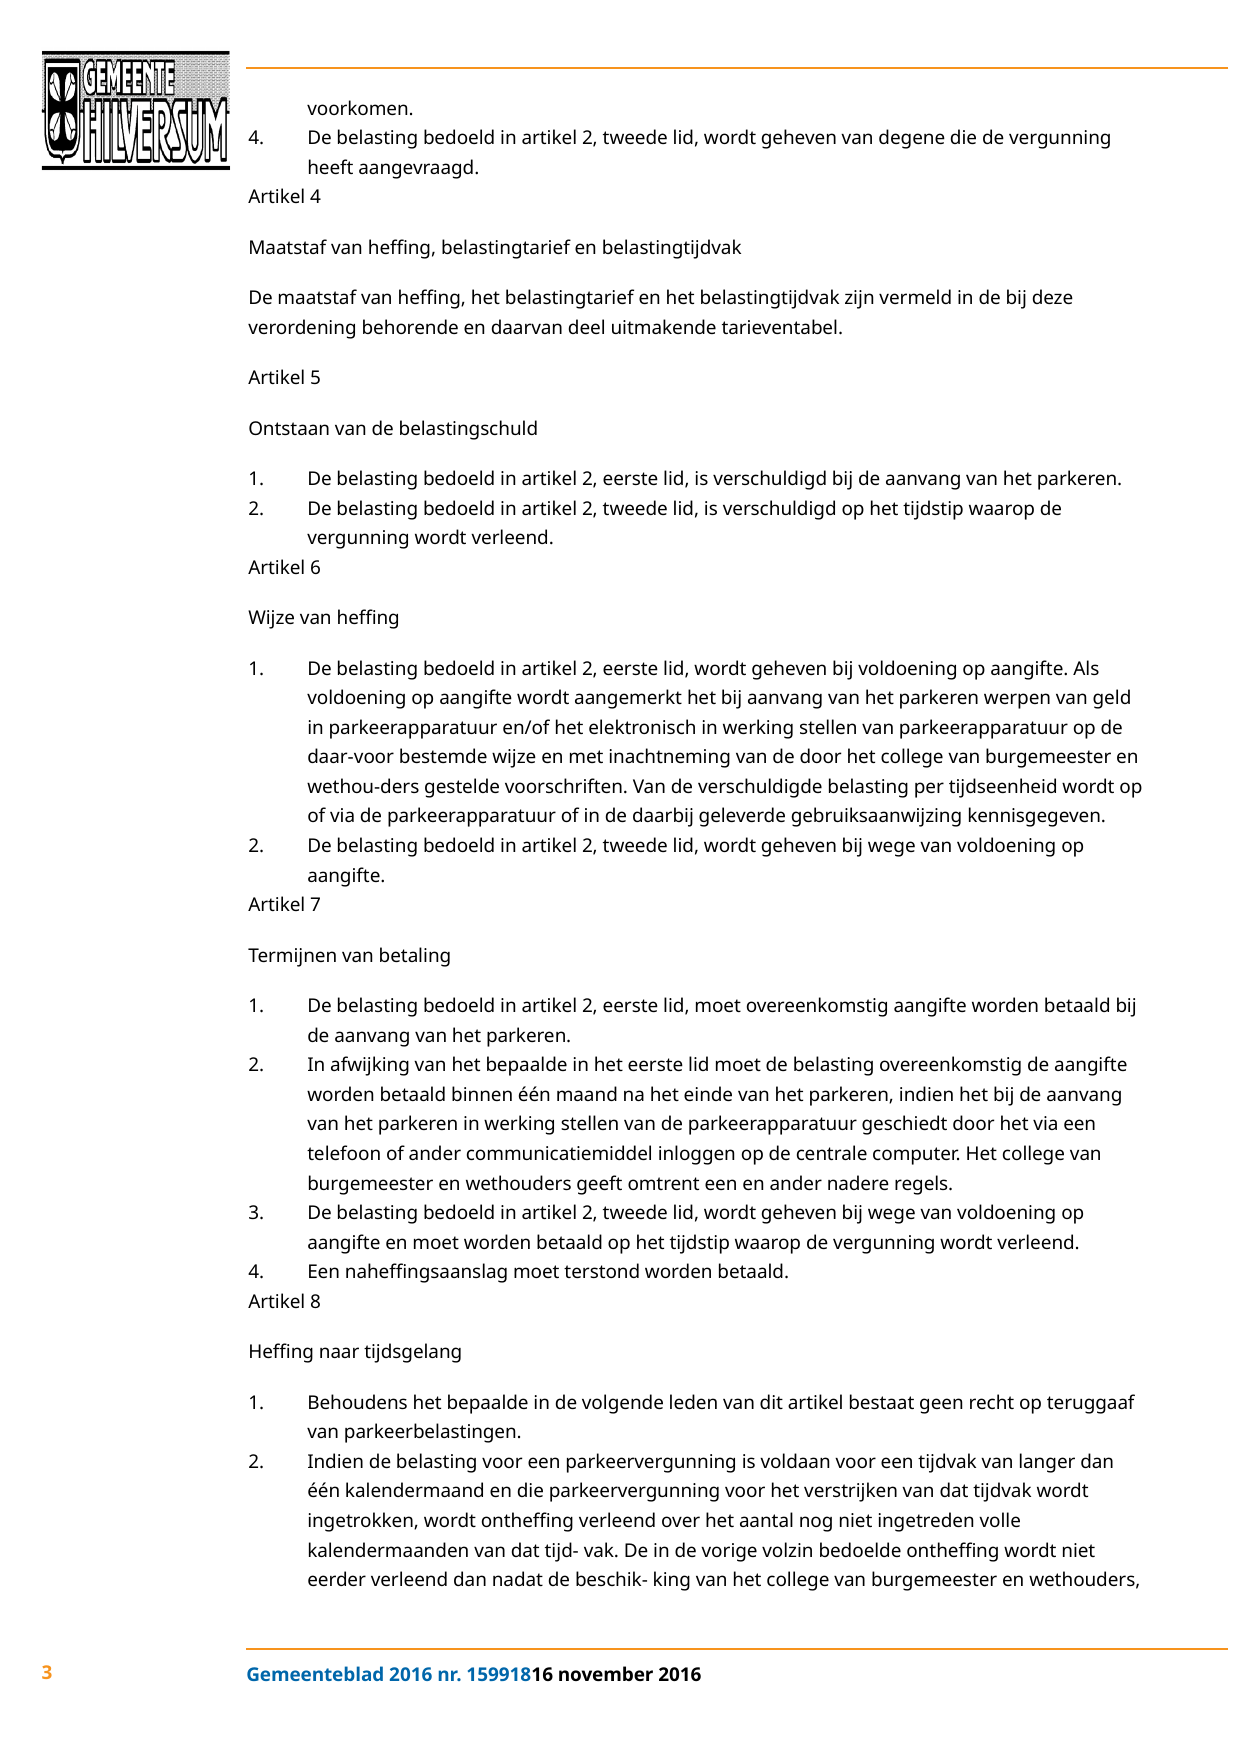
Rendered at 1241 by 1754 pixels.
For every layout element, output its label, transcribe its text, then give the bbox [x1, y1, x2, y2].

list De belasting bedoeld in artikel 2, tweede lid, wordt geheven van degene die de vergunning heeft aangevraagd. [248, 124, 1152, 180]
text Artikel 5 [248, 364, 1152, 390]
list De belasting bedoeld in artikel 2, eerste lid, moet overeenkomstig aangifte worden betaald bij de aanvang van het parkeren. [248, 992, 1152, 1048]
list Een naheffingsaanslag moet terstond worden betaald. [248, 1258, 1152, 1284]
text Artikel 6 [248, 554, 1152, 580]
picture [41, 47, 231, 172]
text Maatstaf van heffing, belastingtarief en belastingtijdvak [248, 234, 1152, 260]
text Artikel 7 [248, 891, 1152, 917]
list In afwijking van het bepaalde in het eerste lid moet de belasting overeenkomstig de aangifte worden betaald binnen één maand na het einde van het parkeren, indien het bij de aanvang van het parkeren in werking stellen van de parkeerapparatuur geschiedt door het via een telefoon of ander communicatiemiddel inloggen op de centrale computer. Het college van burgemeester en wethouders geeft omtrent een en ander nadere regels. [248, 1051, 1152, 1196]
text Heffing naar tijdsgelang [248, 1338, 1152, 1364]
text Ontstaan van de belastingschuld [248, 415, 1152, 441]
list De belasting bedoeld in artikel 2, tweede lid, is verschuldigd op het tijdstip waarop de vergunning wordt verleend. [248, 495, 1152, 550]
list De belasting bedoeld in artikel 2, tweede lid, wordt geheven bij wege van voldoening op aangifte en moet worden betaald op het tijdstip waarop de vergunning wordt verleend. [248, 1199, 1152, 1255]
list De belasting bedoeld in artikel 2, eerste lid, wordt geheven bij voldoening op aangifte. Als voldoening op aangifte wordt aangemerkt het bij aanvang van het parkeren werpen van geld in parkeerapparatuur en/of het elektronisch in werking stellen van parkeerapparatuur op de daar-voor bestemde wijze en met inachtneming van de door het college van burgemeester en wethou-ders gestelde voorschriften. Van de verschuldigde belasting per tijdseenheid wordt op of via de parkeerapparatuur of in de daarbij geleverde gebruiksaanwijzing kennisgegeven. [248, 655, 1152, 828]
text Termijnen van betaling [248, 942, 1152, 968]
text De maatstaf van heffing, het belastingtarief en het belastingtijdvak zijn vermeld in de bij deze verordening behorende en daarvan deel uitmakende tarieventabel. [248, 284, 1152, 340]
list De belasting bedoeld in artikel 2, eerste lid, is verschuldigd bij de aanvang van het parkeren. [248, 465, 1152, 491]
list Behoudens het bepaalde in de volgende leden van dit artikel bestaat geen recht op teruggaaf van parkeerbelastingen. [248, 1389, 1152, 1444]
list Indien de belasting voor een parkeervergunning is voldaan voor een tijdvak van langer dan één kalendermaand en die parkeervergunning voor het verstrijken van dat tijdvak wordt ingetrokken, wordt ontheffing verleend over het aantal nog niet ingetreden volle kalendermaanden van dat tijd- vak. De in de vorige volzin bedoelde ontheffing wordt niet eerder verleend dan nadat de beschik- king van het college van burgemeester en wethouders, [248, 1448, 1152, 1592]
text Wijze van heffing [248, 604, 1152, 630]
text Artikel 8 [248, 1288, 1152, 1314]
list voorkomen. [248, 95, 1152, 121]
list De belasting bedoeld in artikel 2, tweede lid, wordt geheven bij wege van voldoening op aangifte. [248, 832, 1152, 888]
text Artikel 4 [248, 183, 1152, 209]
